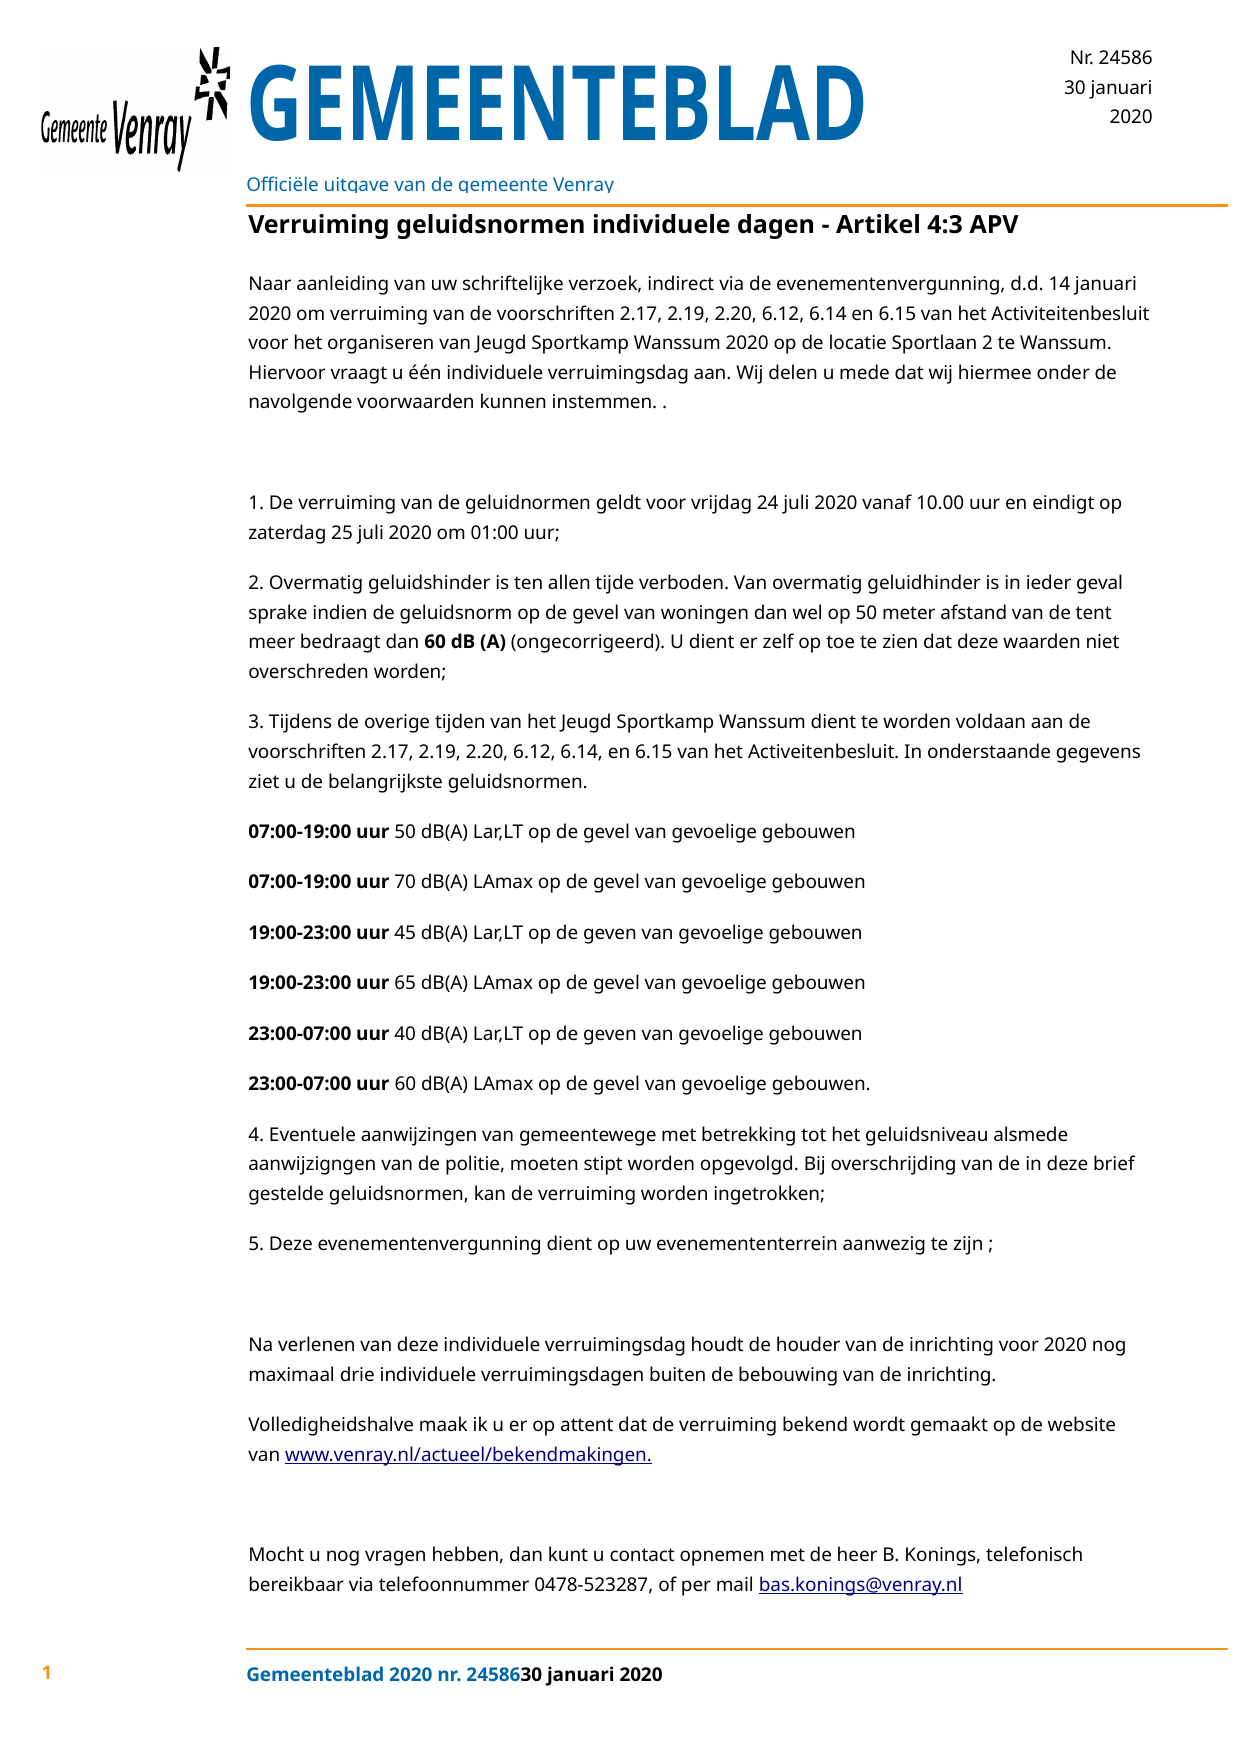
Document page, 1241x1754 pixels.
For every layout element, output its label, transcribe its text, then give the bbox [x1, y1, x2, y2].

text Na verlenen van deze individuele verruimingsdag houdt de houder van de inrichting voor 2020 nog maximaal drie individuele verruimingsdagen buiten de bebouwing van de inrichting. [248, 1331, 1152, 1386]
text Verruiming geluidsnormen individuele dagen - Artikel 4:3 APV [248, 207, 1152, 241]
text 07:00-19:00 uur 50 dB(A) Lar,LT op de gevel van gevoelige gebouwen [248, 818, 1152, 844]
text 4. Eventuele aanwijzingen van gemeentewege met betrekking tot het geluidsniveau alsmede aanwijzigngen van de politie, moeten stipt worden opgevolgd. Bij overschrijding van de in deze brief gestelde geluidsnormen, kan de verruiming worden ingetrokken; [248, 1121, 1152, 1206]
text 23:00-07:00 uur 60 dB(A) LAmax op de gevel van gevoelige gebouwen. [248, 1070, 1152, 1096]
text Volledigheidshalve maak ik u er op attent dat de verruiming bekend wordt gemaakt op de website van www.venray.nl/actueel/bekendmakingen. [248, 1411, 1152, 1466]
text 1. De verruiming van de geluidnormen geldt voor vrijdag 24 juli 2020 vanaf 10.00 uur en eindigt op zaterdag 25 juli 2020 om 01:00 uur; [248, 489, 1152, 545]
text 5. Deze evenementenvergunning dient op uw evenemententerrein aanwezig te zijn ; [248, 1230, 1152, 1256]
text 19:00-23:00 uur 45 dB(A) Lar,LT op de geven van gevoelige gebouwen [248, 919, 1152, 945]
text Mocht u nog vragen hebben, dan kunt u contact opnemen met de heer B. Konings, telefonisch bereikbaar via telefoonnummer 0478-523287, of per mail bas.konings@venray.nl [248, 1542, 1152, 1597]
text Naar aanleiding van uw schriftelijke verzoek, indirect via de evenementenvergunning, d.d. 14 januari 2020 om verruiming van de voorschriften 2.17, 2.19, 2.20, 6.12, 6.14 en 6.15 van het Activiteitenbesluit voor het organiseren van Jeugd Sportkamp Wanssum 2020 op de locatie Sportlaan 2 te Wanssum. Hiervoor vraagt u één individuele verruimingsdag aan. Wij delen u mede dat wij hiermee onder de navolgende voorwaarden kunnen instemmen. . [248, 270, 1152, 414]
picture [41, 47, 231, 172]
text 07:00-19:00 uur 70 dB(A) LAmax op de gevel van gevoelige gebouwen [248, 869, 1152, 894]
text 2. Overmatig geluidshinder is ten allen tijde verboden. Van overmatig geluidhinder is in ieder geval sprake indien de geluidsnorm op de gevel van woningen dan wel op 50 meter afstand van de tent meer bedraagt dan 60 dB (A) (ongecorrigeerd). U dient er zelf op toe te zien dat deze waarden niet overschreden worden; [248, 569, 1152, 684]
text 23:00-07:00 uur 40 dB(A) Lar,LT op de geven van gevoelige gebouwen [248, 1020, 1152, 1046]
text 19:00-23:00 uur 65 dB(A) LAmax op de gevel van gevoelige gebouwen [248, 969, 1152, 995]
text 3. Tijdens de overige tijden van het Jeugd Sportkamp Wanssum dient te worden voldaan aan de voorschriften 2.17, 2.19, 2.20, 6.12, 6.14, en 6.15 van het Activeitenbesluit. In onderstaande gegevens ziet u de belangrijkste geluidsnormen. [248, 709, 1152, 793]
